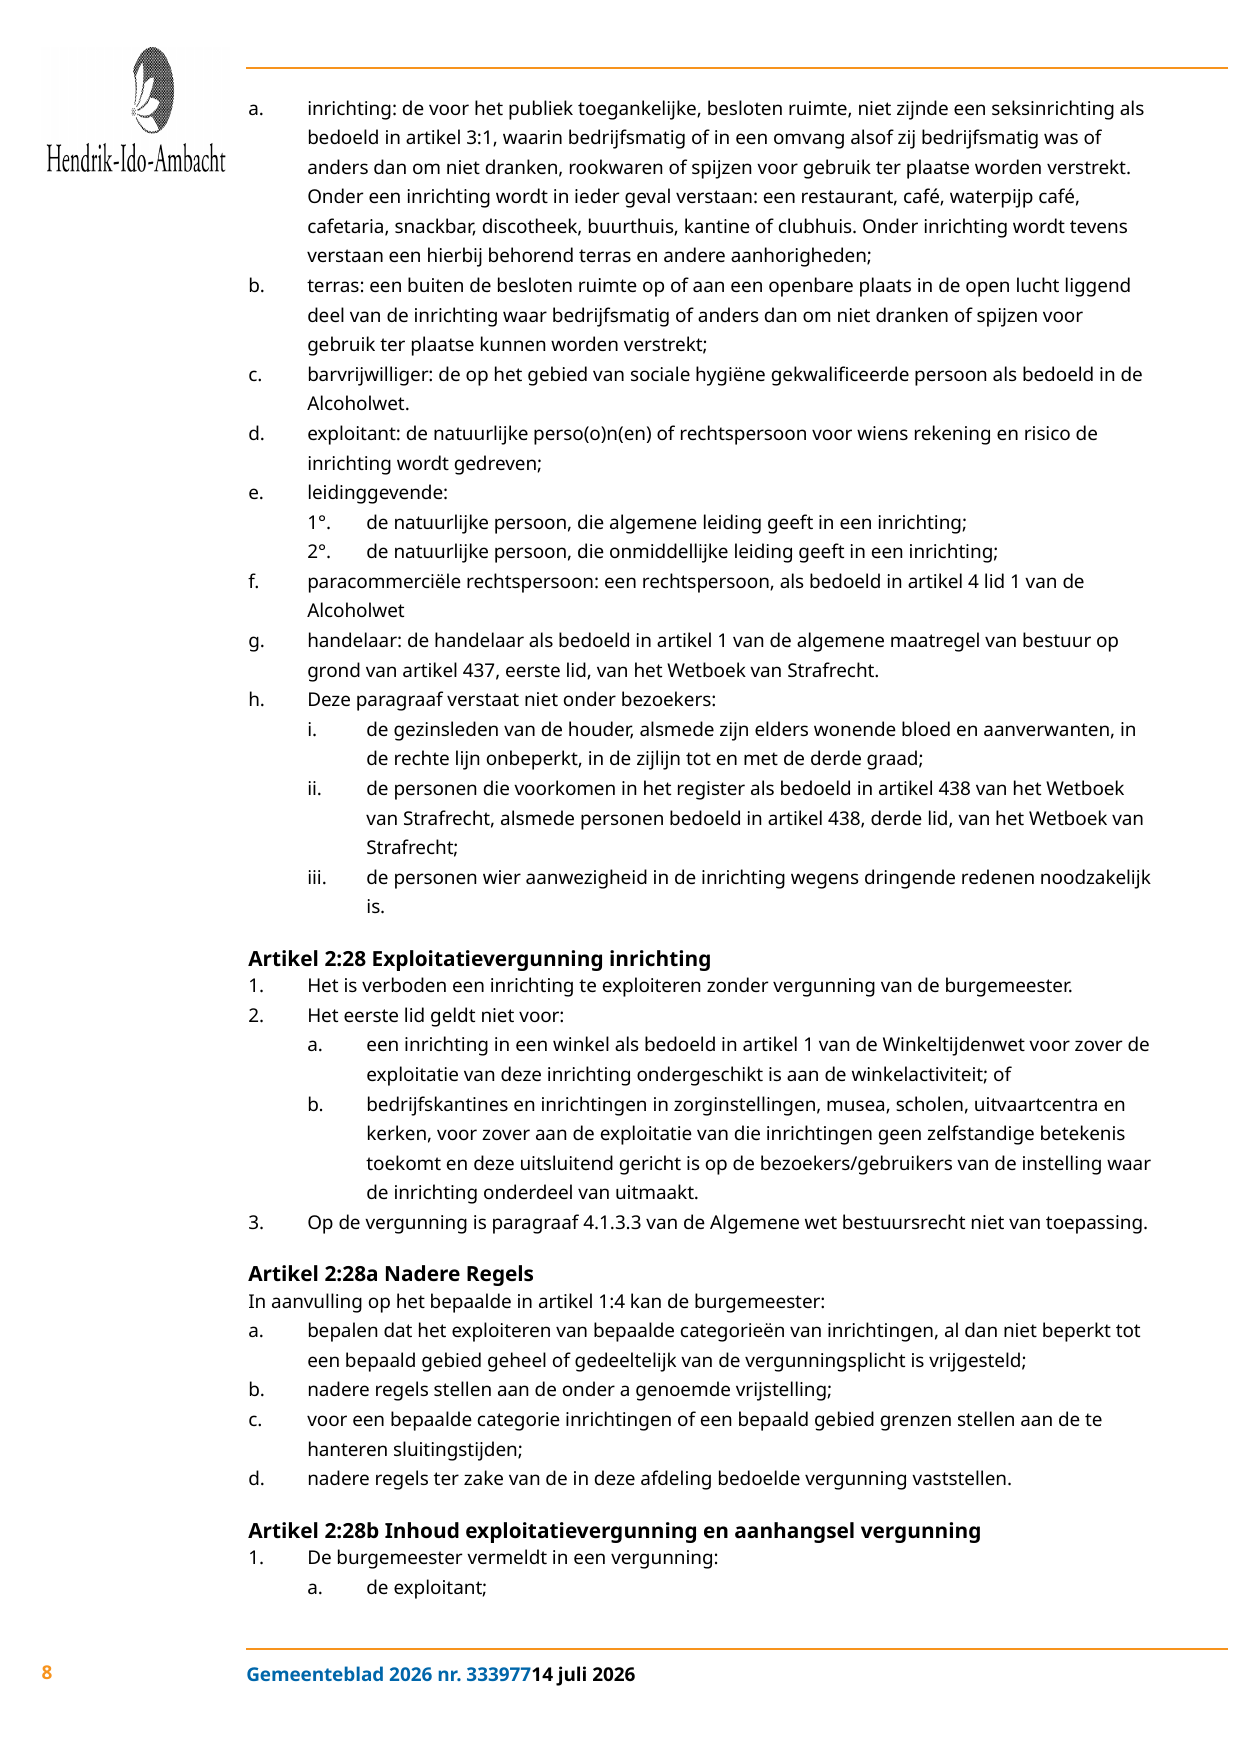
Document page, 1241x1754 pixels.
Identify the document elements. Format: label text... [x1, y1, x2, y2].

list Deze paragraaf verstaat niet onder bezoekers: [248, 686, 1152, 712]
list bepalen dat het exploiteren van bepaalde categorieën van inrichtingen, al dan niet beperkt tot een bepaald gebied geheel of gedeeltelijk van de vergunningsplicht is vrijgesteld; [248, 1317, 1152, 1373]
list Het eerste lid geldt niet voor: [248, 1002, 1152, 1028]
list De burgemeester vermeldt in een vergunning: [248, 1544, 1152, 1570]
list nadere regels ter zake van de in deze afdeling bedoelde vergunning vaststellen. [248, 1465, 1152, 1491]
text In aanvulling op het bepaalde in artikel 1:4 kan de burgemeester: [248, 1288, 1152, 1314]
list handelaar: de handelaar als bedoeld in artikel 1 van de algemene maatregel van bestuur op grond van artikel 437, eerste lid, van het Wetboek van Strafrecht. [248, 627, 1152, 683]
text Artikel 2:28b Inhoud exploitatievergunning en aanhangsel vergunning [248, 1516, 1152, 1544]
list leidinggevende: [248, 479, 1152, 505]
picture [41, 47, 231, 172]
list een inrichting in een winkel als bedoeld in artikel 1 van de Winkeltijdenwet voor zover de exploitatie van deze inrichting ondergeschikt is aan de winkelactiviteit; of [307, 1032, 1152, 1087]
list Op de vergunning is paragraaf 4.1.3.3 van de Algemene wet bestuursrecht niet van toepassing. [248, 1209, 1152, 1235]
list Het is verboden een inrichting te exploiteren zonder vergunning van de burgemeester. [248, 972, 1152, 998]
list inrichting: de voor het publiek toegankelijke, besloten ruimte, niet zijnde een seksinrichting als bedoeld in artikel 3:1, waarin bedrijfsmatig of in een omvang alsof zij bedrijfsmatig was of anders dan om niet dranken, rookwaren of spijzen voor gebruik ter plaatse worden verstrekt. Onder een inrichting wordt in ieder geval verstaan: een restaurant, café, waterpijp café, cafetaria, snackbar, discotheek, buurthuis, kantine of clubhuis. Onder inrichting wordt tevens verstaan een hierbij behorend terras en andere aanhorigheden; [248, 95, 1152, 268]
text Artikel 2:28a Nadere Regels [248, 1259, 1152, 1288]
list de natuurlijke persoon, die onmiddellijke leiding geeft in een inrichting; [307, 538, 1152, 564]
list terras: een buiten de besloten ruimte op of aan een openbare plaats in de open lucht liggend deel van de inrichting waar bedrijfsmatig of anders dan om niet dranken of spijzen voor gebruik ter plaatse kunnen worden verstrekt; [248, 272, 1152, 357]
list de gezinsleden van de houder, alsmede zijn elders wonende bloed en aanverwanten, in de rechte lijn onbeperkt, in de zijlijn tot en met de derde graad; [307, 716, 1152, 771]
list exploitant: de natuurlijke perso(o)n(en) of rechtspersoon voor wiens rekening en risico de inrichting wordt gedreven; [248, 420, 1152, 476]
text Artikel 2:28 Exploitatievergunning inrichting [248, 944, 1152, 972]
list de exploitant; [307, 1574, 1152, 1599]
list barvrijwilliger: de op het gebied van sociale hygiëne gekwalificeerde persoon als bedoeld in de Alcoholwet. [248, 361, 1152, 416]
list bedrijfskantines en inrichtingen in zorginstellingen, musea, scholen, uitvaartcentra en kerken, voor zover aan de exploitatie van die inrichtingen geen zelfstandige betekenis toekomt en deze uitsluitend gericht is op de bezoekers/gebruikers van de instelling waar de inrichting onderdeel van uitmaakt. [307, 1091, 1152, 1205]
list de personen die voorkomen in het register als bedoeld in artikel 438 van het Wetboek van Strafrecht, alsmede personen bedoeld in artikel 438, derde lid, van het Wetboek van Strafrecht; [307, 775, 1152, 860]
list voor een bepaalde categorie inrichtingen of een bepaald gebied grenzen stellen aan de te hanteren sluitingstijden; [248, 1406, 1152, 1462]
list nadere regels stellen aan de onder a genoemde vrijstelling; [248, 1377, 1152, 1402]
list de personen wier aanwezigheid in de inrichting wegens dringende redenen noodzakelijk is. [307, 864, 1152, 919]
list paracommerciële rechtspersoon: een rechtspersoon, als bedoeld in artikel 4 lid 1 van de Alcoholwet [248, 568, 1152, 623]
list de natuurlijke persoon, die algemene leiding geeft in een inrichting; [307, 509, 1152, 535]
